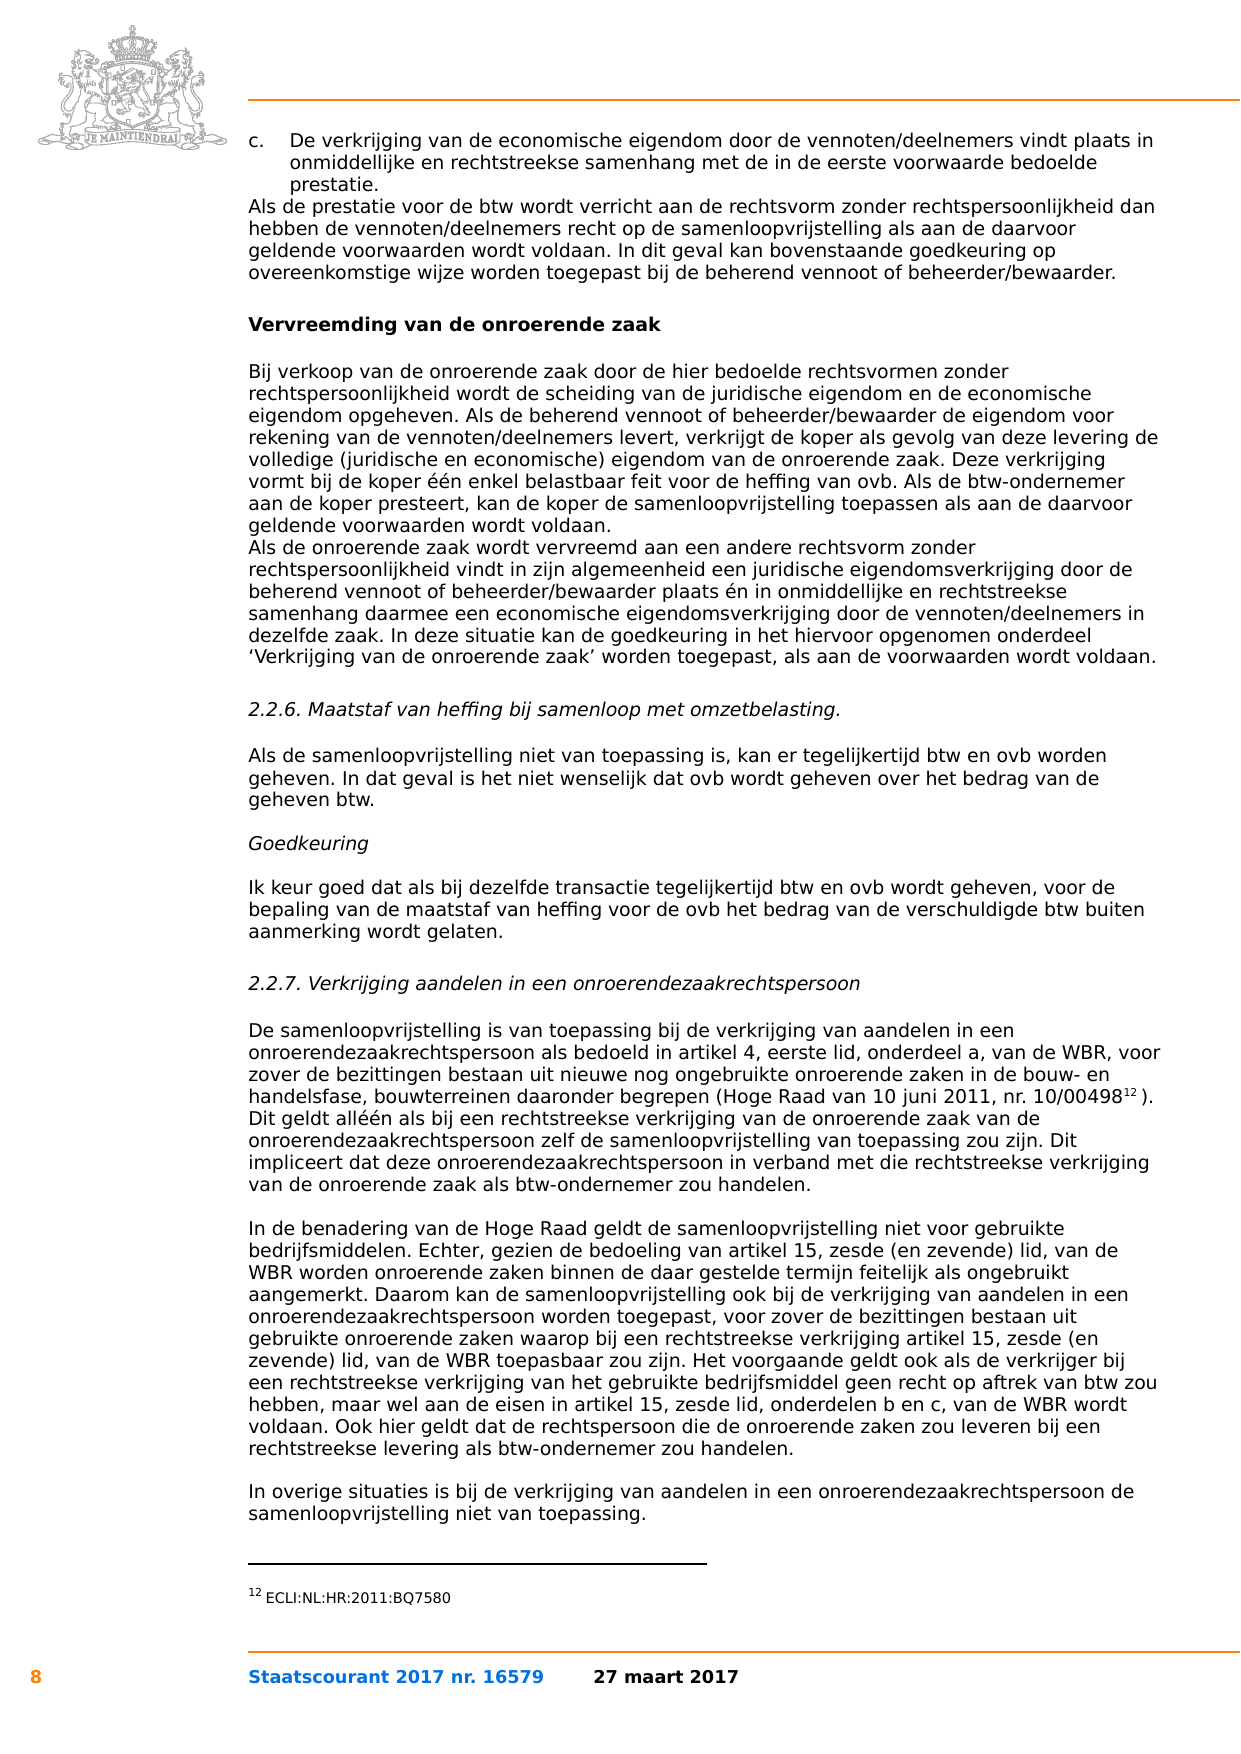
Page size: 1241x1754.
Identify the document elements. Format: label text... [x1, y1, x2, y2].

text Als de samenloopvrijstelling niet van toepassing is, kan er tegelijkertijd btw en ovb worden geheven. In dat geval is het niet wenselijk dat ovb wordt geheven over het bedrag van de geheven btw. [248, 745, 1163, 811]
text Bij verkoop van de onroerende zaak door de hier bedoelde rechtsvormen zonder rechtspersoonlijkheid wordt de scheiding van de juridische eigendom en de economische eigendom opgeheven. Als de beherend vennoot of beheerder/bewaarder de eigendom voor rekening van de vennoten/deelnemers levert, verkrijgt de koper als gevolg van deze levering de volledige (juridische en economische) eigendom van de onroerende zaak. Deze verkrijging vormt bij de koper één enkel belastbaar feit voor de heffing van ovb. Als de btw-ondernemer aan de koper presteert, kan de koper de samenloopvrijstelling toepassen als aan de daarvoor geldende voorwaarden wordt voldaan. [248, 361, 1163, 537]
subtitle 2.2.6. Maatstaf van heffing bij samenloop met omzetbelasting. [248, 698, 1163, 720]
picture [38, 25, 227, 150]
text Als de onroerende zaak wordt vervreemd aan een andere rechtsvorm zonder rechtspersoonlijkheid vindt in zijn algemeenheid een juridische eigendomsverkrijging door de beherend vennoot of beheerder/bewaarder plaats én in onmiddellijke en rechtstreekse samenhang daarmee een economische eigendomsverkrijging door de vennoten/deelnemers in dezelfde zaak. In deze situatie kan de goedkeuring in het hiervoor opgenomen onderdeel ‘Verkrijging van de onroerende zaak’ worden toegepast, als aan de voorwaarden wordt voldaan. [248, 537, 1163, 668]
text ECLI:NL:HR:2011:BQ7580 [248, 1586, 1163, 1608]
text Goedkeuring [248, 833, 1163, 855]
text c. De verkrijging van de economische eigendom door de vennoten/deelnemers vindt plaats in onmiddellijke en rechtstreekse samenhang met de in de eerste voorwaarde bedoelde prestatie. [248, 130, 1163, 196]
text In overige situaties is bij de verkrijging van aandelen in een onroerendezaakrechtspersoon de samenloopvrijstelling niet van toepassing. [248, 1481, 1163, 1525]
text De samenloopvrijstelling is van toepassing bij de verkrijging van aandelen in een onroerendezaakrechtspersoon als bedoeld in artikel 4, eerste lid, onderdeel a, van de WBR, voor zover de bezittingen bestaan uit nieuwe nog ongebruikte onroerende zaken in de bouw- en handelsfase, bouwterreinen daaronder begrepen (Hoge Raad van 10 juni 2011, nr. 10/00498). Dit geldt alléén als bij een rechtstreekse verkrijging van de onroerende zaak van de onroerendezaakrechtspersoon zelf de samenloopvrijstelling van toepassing zou zijn. Dit impliceert dat deze onroerendezaakrechtspersoon in verband met die rechtstreekse verkrijging van de onroerende zaak als btw-ondernemer zou handelen. [248, 1020, 1163, 1196]
subtitle 2.2.7. Verkrijging aandelen in een onroerendezaakrechtspersoon [248, 973, 1163, 995]
text Als de prestatie voor de btw wordt verricht aan de rechtsvorm zonder rechtspersoonlijkheid dan hebben de vennoten/deelnemers recht op de samenloopvrijstelling als aan de daarvoor geldende voorwaarden wordt voldaan. In dit geval kan bovenstaande goedkeuring op overeenkomstige wijze worden toegepast bij de beherend vennoot of beheerder/bewaarder. [248, 196, 1163, 284]
text In de benadering van de Hoge Raad geldt de samenloopvrijstelling niet voor gebruikte bedrijfsmiddelen. Echter, gezien de bedoeling van artikel 15, zesde (en zevende) lid, van de WBR worden onroerende zaken binnen de daar gestelde termijn feitelijk als ongebruikt aangemerkt. Daarom kan de samenloopvrijstelling ook bij de verkrijging van aandelen in een onroerendezaakrechtspersoon worden toegepast, voor zover de bezittingen bestaan uit gebruikte onroerende zaken waarop bij een rechtstreekse verkrijging artikel 15, zesde (en zevende) lid, van de WBR toepasbaar zou zijn. Het voorgaande geldt ook als de verkrijger bij een rechtstreekse verkrijging van het gebruikte bedrijfsmiddel geen recht op aftrek van btw zou hebben, maar wel aan de eisen in artikel 15, zesde lid, onderdelen b en c, van de WBR wordt voldaan. Ook hier geldt dat de rechtspersoon die de onroerende zaken zou leveren bij een rechtstreekse levering als btw-ondernemer zou handelen. [248, 1218, 1163, 1459]
text Ik keur goed dat als bij dezelfde transactie tegelijkertijd btw en ovb wordt geheven, voor de bepaling van de maatstaf van heffing voor de ovb het bedrag van de verschuldigde btw buiten aanmerking wordt gelaten. [248, 877, 1163, 943]
subtitle Vervreemding van de onroerende zaak [248, 314, 1163, 336]
